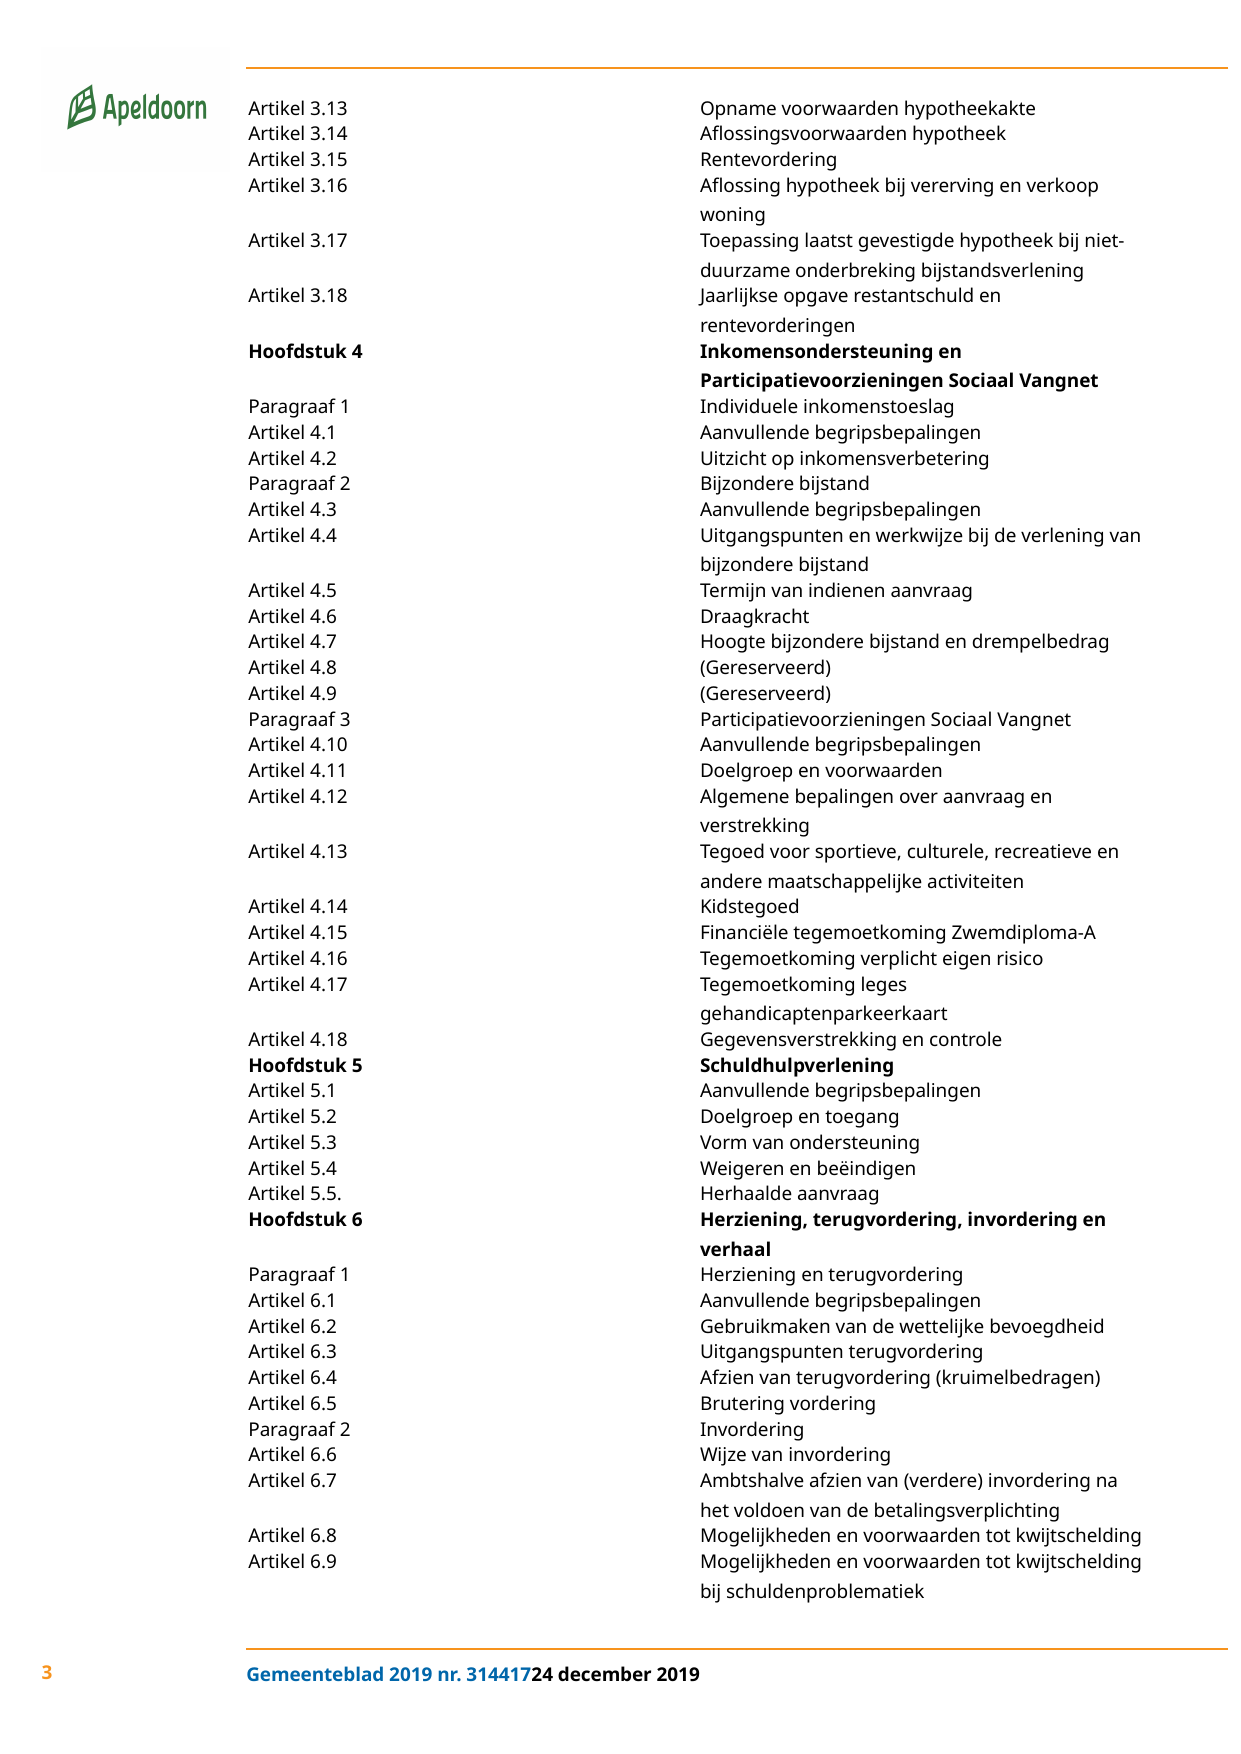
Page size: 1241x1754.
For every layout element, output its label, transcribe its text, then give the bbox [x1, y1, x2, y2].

table_cell Tegemoetkoming verplicht eigen risico [700, 945, 1152, 971]
table_cell Artikel 4.8 [248, 654, 700, 680]
table_cell Ambtshalve afzien van (verdere) invordering na het voldoen van de betalingsverplichting [700, 1468, 1152, 1523]
table_cell Vorm van ondersteuning [700, 1129, 1152, 1155]
table_cell Hoofdstuk 4 [248, 338, 700, 393]
table_cell Wijze van invordering [700, 1442, 1152, 1467]
table_cell Uitzicht op inkomensverbetering [700, 445, 1152, 470]
table_cell Artikel 6.7 [248, 1468, 700, 1523]
table_cell Paragraaf 3 [248, 706, 700, 732]
table_cell Gegevensverstrekking en controle [700, 1026, 1152, 1052]
table_cell Artikel 3.15 [248, 146, 700, 172]
table_cell Artikel 6.6 [248, 1442, 700, 1467]
table_cell Artikel 4.12 [248, 783, 700, 838]
table_cell (Gereserveerd) [700, 654, 1152, 680]
table_cell Mogelijkheden en voorwaarden tot kwijtschelding [700, 1523, 1152, 1548]
table_cell Rentevordering [700, 146, 1152, 172]
table_cell Kidstegoed [700, 894, 1152, 919]
table_cell Artikel 6.3 [248, 1339, 700, 1364]
table_cell Toepassing laatst gevestigde hypotheek bij niet-duurzame onderbreking bijstandsverlening [700, 227, 1152, 283]
table_cell Inkomensondersteuning en Participatievoorzieningen Sociaal Vangnet [700, 338, 1152, 393]
table_cell Artikel 5.1 [248, 1078, 700, 1103]
table_cell Artikel 3.18 [248, 283, 700, 338]
table_cell Artikel 4.10 [248, 732, 700, 757]
table_cell Herziening, terugvordering, invordering en verhaal [700, 1206, 1152, 1262]
table_cell Artikel 6.8 [248, 1523, 700, 1548]
table_cell Artikel 4.2 [248, 445, 700, 470]
table_cell Artikel 5.3 [248, 1129, 700, 1155]
table_cell Artikel 4.13 [248, 838, 700, 894]
table_cell Algemene bepalingen over aanvraag en verstrekking [700, 783, 1152, 838]
table_cell Invordering [700, 1416, 1152, 1442]
table_cell Draagkracht [700, 603, 1152, 629]
table_cell Artikel 5.5. [248, 1181, 700, 1206]
table_cell Gebruikmaken van de wettelijke bevoegdheid [700, 1313, 1152, 1339]
table_cell Artikel 4.3 [248, 496, 700, 522]
table_cell Artikel 4.7 [248, 629, 700, 654]
table_cell (Gereserveerd) [700, 680, 1152, 706]
table_cell Individuele inkomenstoeslag [700, 393, 1152, 419]
table_cell Aanvullende begripsbepalingen [700, 732, 1152, 757]
table_cell Artikel 4.17 [248, 971, 700, 1026]
table_cell Paragraaf 2 [248, 1416, 700, 1442]
table_cell Doelgroep en voorwaarden [700, 757, 1152, 783]
picture [41, 47, 231, 172]
table_cell Hoofdstuk 6 [248, 1206, 700, 1262]
table_cell Artikel 4.6 [248, 603, 700, 629]
table_cell Artikel 4.14 [248, 894, 700, 919]
table_cell Mogelijkheden en voorwaarden tot kwijtschelding bij schuldenproblematiek [700, 1549, 1152, 1604]
table_cell Artikel 6.1 [248, 1287, 700, 1313]
table_cell Paragraaf 2 [248, 470, 700, 496]
table_cell Artikel 5.2 [248, 1103, 700, 1129]
table_cell Hoofdstuk 5 [248, 1052, 700, 1078]
table_cell Tegemoetkoming leges gehandicaptenparkeerkaart [700, 971, 1152, 1026]
table_cell Artikel 4.4 [248, 522, 700, 577]
table_cell Artikel 3.17 [248, 227, 700, 283]
table_cell Uitgangspunten en werkwijze bij de verlening van bijzondere bijstand [700, 522, 1152, 577]
table_cell Jaarlijkse opgave restantschuld en rentevorderingen [700, 283, 1152, 338]
table_cell Termijn van indienen aanvraag [700, 577, 1152, 603]
table_cell Aanvullende begripsbepalingen [700, 1078, 1152, 1103]
table_cell Aanvullende begripsbepalingen [700, 496, 1152, 522]
table_cell Aanvullende begripsbepalingen [700, 419, 1152, 445]
table_cell Paragraaf 1 [248, 1262, 700, 1287]
table_cell Artikel 4.18 [248, 1026, 700, 1052]
table_cell Weigeren en beëindigen [700, 1155, 1152, 1181]
table_cell Bijzondere bijstand [700, 470, 1152, 496]
table_cell Artikel 4.5 [248, 577, 700, 603]
table_cell Afzien van terugvordering (kruimelbedragen) [700, 1365, 1152, 1390]
table_cell Aanvullende begripsbepalingen [700, 1287, 1152, 1313]
table_cell Artikel 4.9 [248, 680, 700, 706]
table_cell Artikel 6.2 [248, 1313, 700, 1339]
table_cell Aflossing hypotheek bij vererving en verkoop woning [700, 172, 1152, 227]
table_cell Artikel 4.15 [248, 919, 700, 945]
table_cell Opname voorwaarden hypotheekakte [700, 95, 1152, 121]
table_cell Artikel 6.4 [248, 1365, 700, 1390]
table_cell Artikel 6.5 [248, 1390, 700, 1416]
table_cell Artikel 4.16 [248, 945, 700, 971]
table_cell Artikel 4.1 [248, 419, 700, 445]
table_cell Herziening en terugvordering [700, 1262, 1152, 1287]
table_cell Participatievoorzieningen Sociaal Vangnet [700, 706, 1152, 732]
table_cell Brutering vordering [700, 1390, 1152, 1416]
table_cell Uitgangspunten terugvordering [700, 1339, 1152, 1364]
table_cell Artikel 3.14 [248, 121, 700, 146]
table_cell Artikel 5.4 [248, 1155, 700, 1181]
table_cell Financiële tegemoetkoming Zwemdiploma-A [700, 919, 1152, 945]
table_cell Artikel 4.11 [248, 757, 700, 783]
table_cell Paragraaf 1 [248, 393, 700, 419]
table_cell Aflossingsvoorwaarden hypotheek [700, 121, 1152, 146]
table_cell Tegoed voor sportieve, culturele, recreatieve en andere maatschappelijke activiteiten [700, 838, 1152, 894]
table_cell Herhaalde aanvraag [700, 1181, 1152, 1206]
table_cell Artikel 6.9 [248, 1549, 700, 1604]
table_cell Schuldhulpverlening [700, 1052, 1152, 1078]
table_cell Hoogte bijzondere bijstand en drempelbedrag [700, 629, 1152, 654]
table_cell Doelgroep en toegang [700, 1103, 1152, 1129]
table_cell Artikel 3.16 [248, 172, 700, 227]
table_cell Artikel 3.13 [248, 95, 700, 121]
